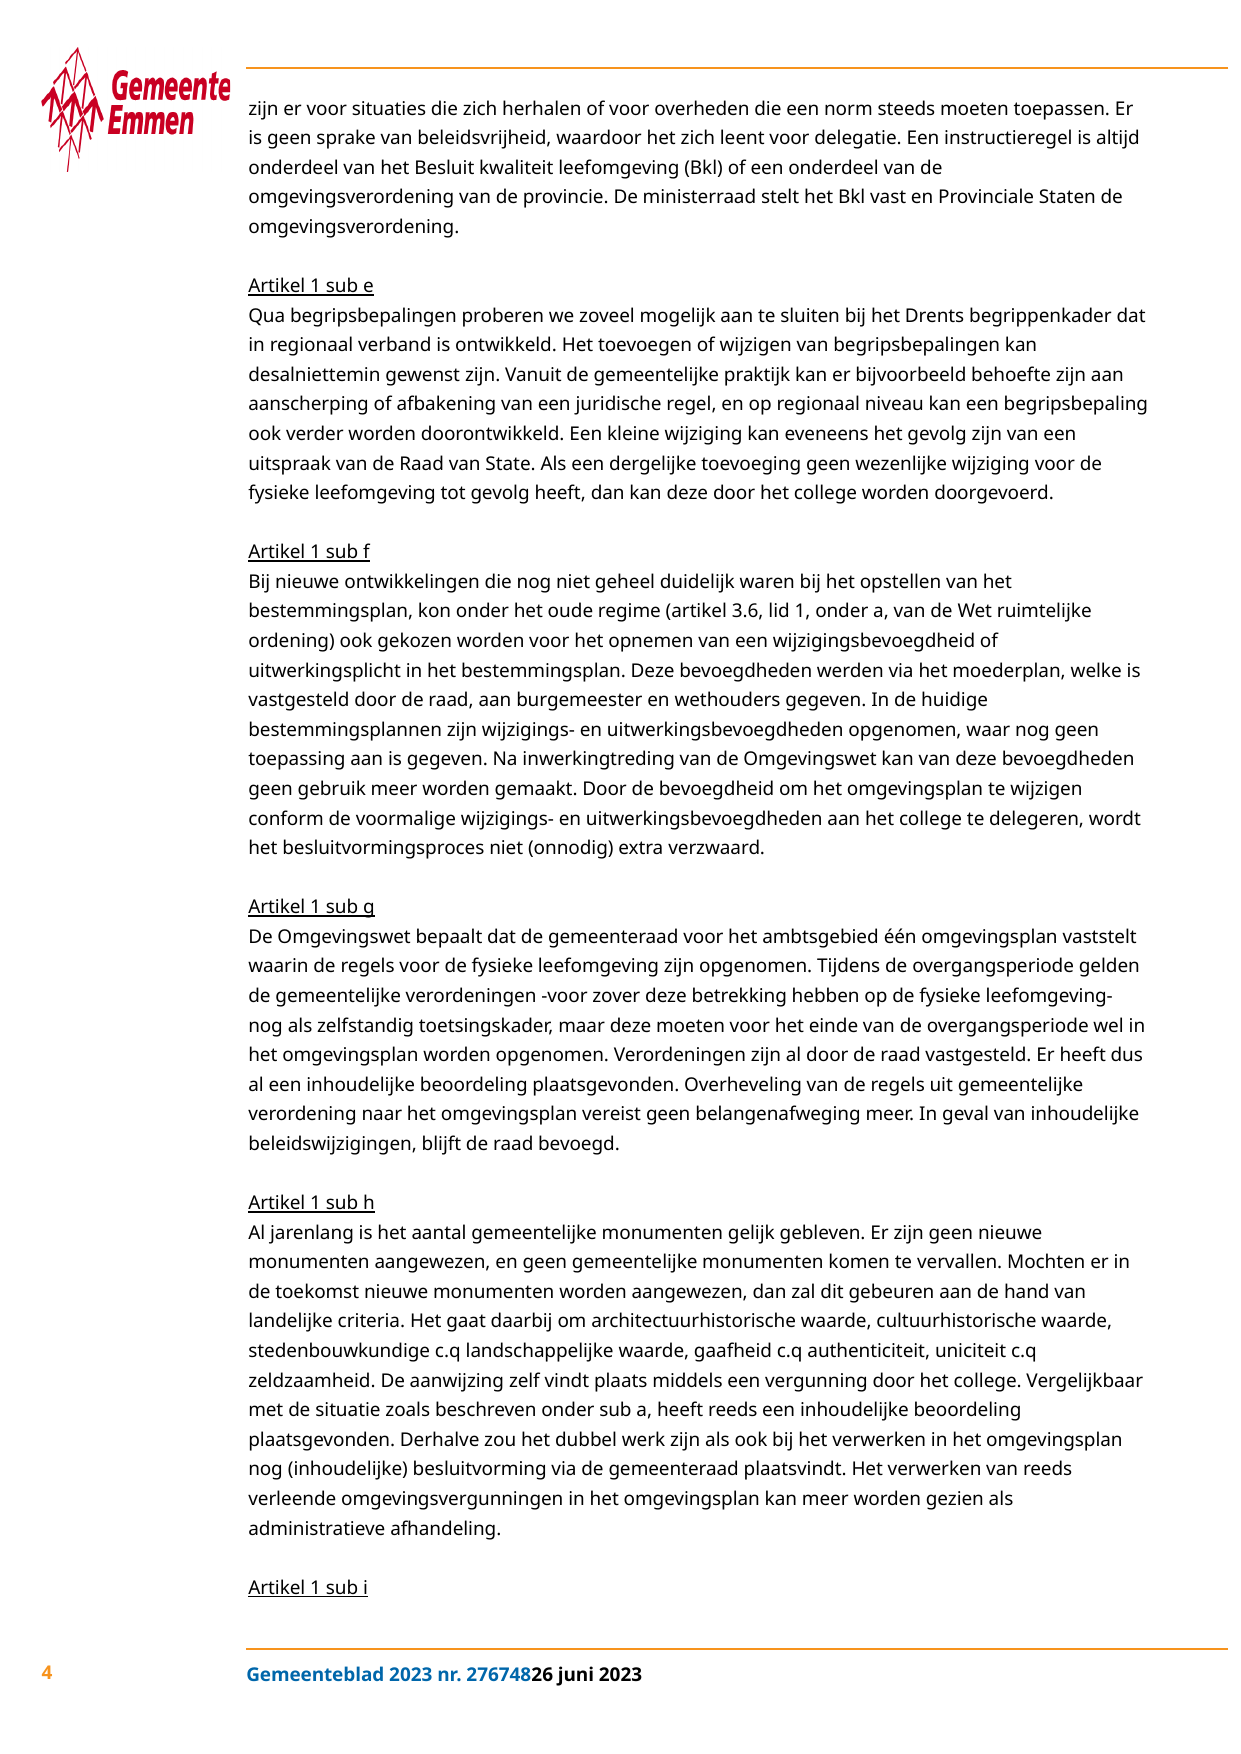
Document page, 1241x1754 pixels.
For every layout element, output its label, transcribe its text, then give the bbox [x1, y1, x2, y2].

text Artikel 1 sub h [248, 1189, 1152, 1215]
text Artikel 1 sub f [248, 538, 1152, 564]
text zijn er voor situaties die zich herhalen of voor overheden die een norm steeds moeten toepassen. Er is geen sprake van beleidsvrijheid, waardoor het zich leent voor delegatie. Een instructieregel is altijd onderdeel van het Besluit kwaliteit leefomgeving (Bkl) of een onderdeel van de omgevingsverordening van de provincie. De ministerraad stelt het Bkl vast en Provinciale Staten de omgevingsverordening. [248, 95, 1152, 239]
text Artikel 1 sub i [248, 1574, 1152, 1600]
text Qua begripsbepalingen proberen we zoveel mogelijk aan te sluiten bij het Drents begrippenkader dat in regionaal verband is ontwikkeld. Het toevoegen of wijzigen van begripsbepalingen kan desalniettemin gewenst zijn. Vanuit de gemeentelijke praktijk kan er bijvoorbeeld behoefte zijn aan aanscherping of afbakening van een juridische regel, en op regionaal niveau kan een begripsbepaling ook verder worden doorontwikkeld. Een kleine wijziging kan eveneens het gevolg zijn van een uitspraak van de Raad van State. Als een dergelijke toevoeging geen wezenlijke wijziging voor de fysieke leefomgeving tot gevolg heeft, dan kan deze door het college worden doorgevoerd. [248, 302, 1152, 505]
text Artikel 1 sub g [248, 893, 1152, 919]
text De Omgevingswet bepaalt dat de gemeenteraad voor het ambtsgebied één omgevingsplan vaststelt waarin de regels voor de fysieke leefomgeving zijn opgenomen. Tijdens de overgangsperiode gelden de gemeentelijke verordeningen -voor zover deze betrekking hebben op de fysieke leefomgeving- nog als zelfstandig toetsingskader, maar deze moeten voor het einde van de overgangsperiode wel in het omgevingsplan worden opgenomen. Verordeningen zijn al door de raad vastgesteld. Er heeft dus al een inhoudelijke beoordeling plaatsgevonden. Overheveling van de regels uit gemeentelijke verordening naar het omgevingsplan vereist geen belangenafweging meer. In geval van inhoudelijke beleidswijzigingen, blijft de raad bevoegd. [248, 923, 1152, 1156]
text Bij nieuwe ontwikkelingen die nog niet geheel duidelijk waren bij het opstellen van het bestemmingsplan, kon onder het oude regime (artikel 3.6, lid 1, onder a, van de Wet ruimtelijke ordening) ook gekozen worden voor het opnemen van een wijzigingsbevoegdheid of uitwerkingsplicht in het bestemmingsplan. Deze bevoegdheden werden via het moederplan, welke is vastgesteld door de raad, aan burgemeester en wethouders gegeven. In de huidige bestemmingsplannen zijn wijzigings- en uitwerkingsbevoegdheden opgenomen, waar nog geen toepassing aan is gegeven. Na inwerkingtreding van de Omgevingswet kan van deze bevoegdheden geen gebruik meer worden gemaakt. Door de bevoegdheid om het omgevingsplan te wijzigen conform de voormalige wijzigings- en uitwerkingsbevoegdheden aan het college te delegeren, wordt het besluitvormingsproces niet (onnodig) extra verzwaard. [248, 568, 1152, 860]
text Al jarenlang is het aantal gemeentelijke monumenten gelijk gebleven. Er zijn geen nieuwe monumenten aangewezen, en geen gemeentelijke monumenten komen te vervallen. Mochten er in de toekomst nieuwe monumenten worden aangewezen, dan zal dit gebeuren aan de hand van landelijke criteria. Het gaat daarbij om architectuurhistorische waarde, cultuurhistorische waarde, stedenbouwkundige c.q landschappelijke waarde, gaafheid c.q authenticiteit, uniciteit c.q zeldzaamheid. De aanwijzing zelf vindt plaats middels een vergunning door het college. Vergelijkbaar met de situatie zoals beschreven onder sub a, heeft reeds een inhoudelijke beoordeling plaatsgevonden. Derhalve zou het dubbel werk zijn als ook bij het verwerken in het omgevingsplan nog (inhoudelijke) besluitvorming via de gemeenteraad plaatsvindt. Het verwerken van reeds verleende omgevingsvergunningen in het omgevingsplan kan meer worden gezien als administratieve afhandeling. [248, 1219, 1152, 1541]
text Artikel 1 sub e [248, 272, 1152, 298]
picture [41, 47, 231, 172]
